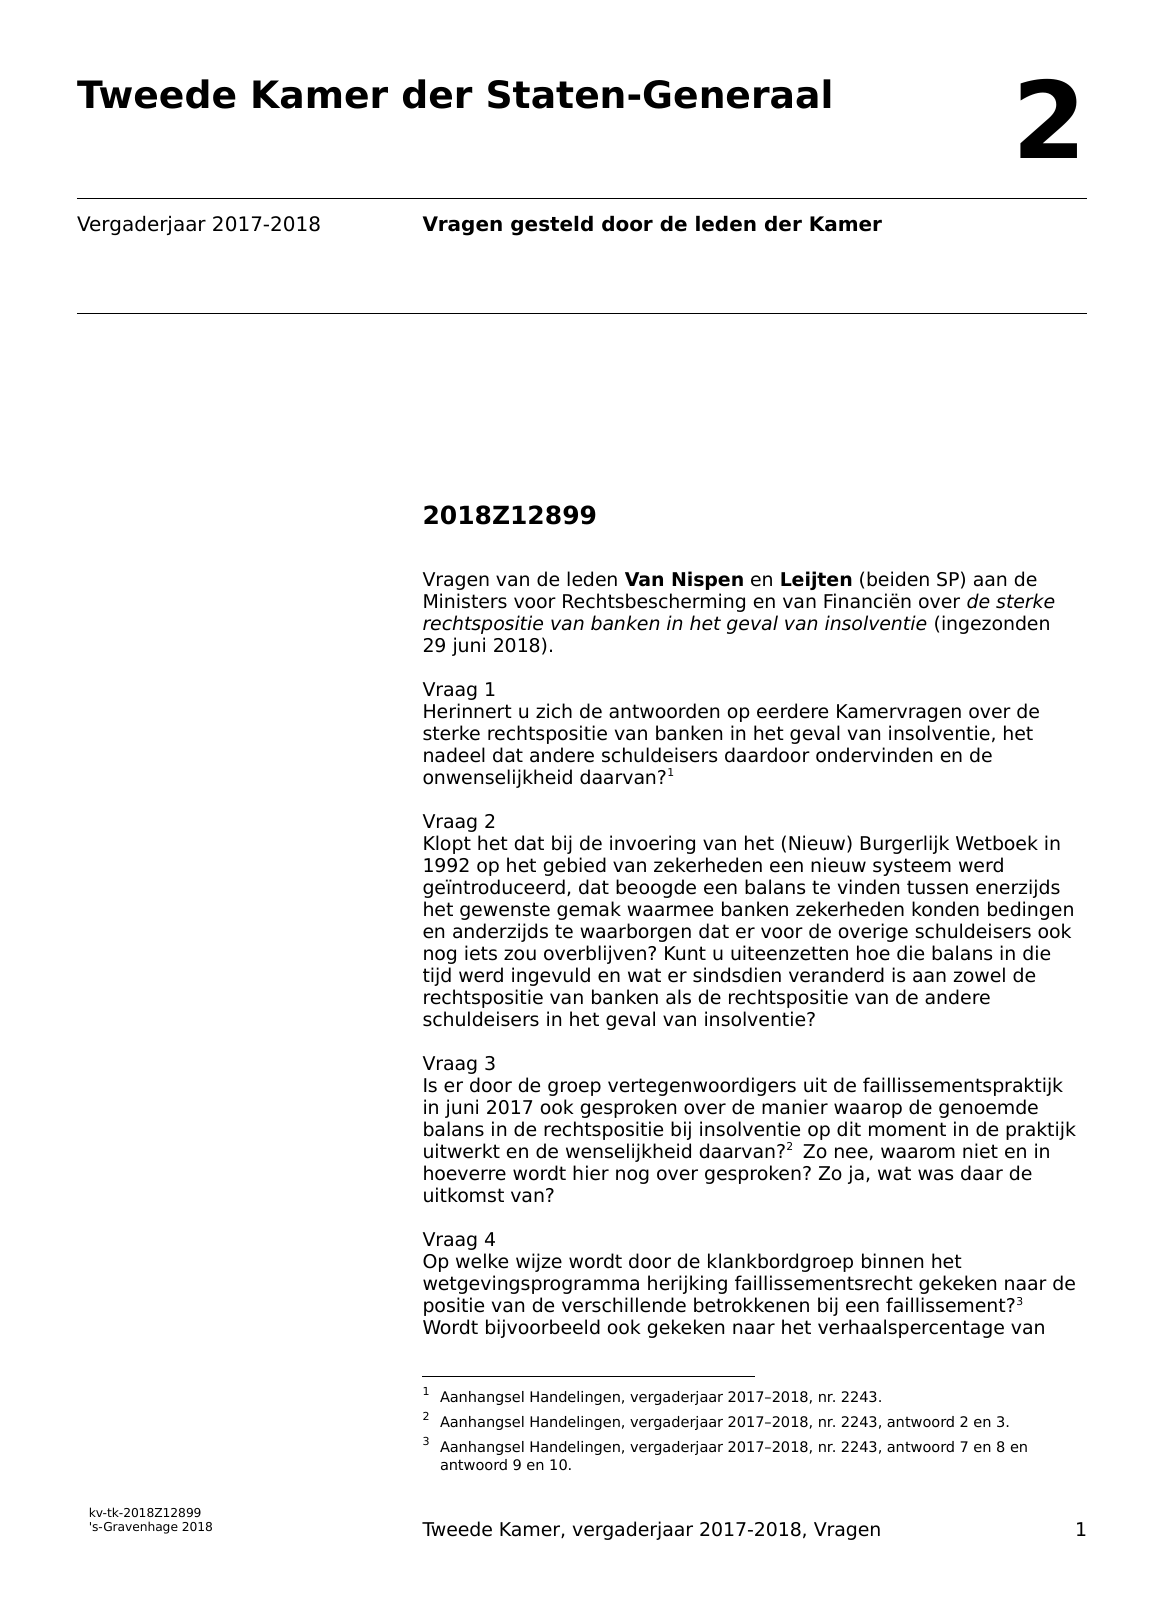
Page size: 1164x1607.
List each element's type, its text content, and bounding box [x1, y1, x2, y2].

text Vragen van de leden Van Nispen en Leijten (beiden SP) aan de Ministers voor Rechtsbescherming en van Financiën over de sterke rechtspositie van banken in het geval van insolventie (ingezonden 29 juni 2018). [422, 569, 1087, 657]
text kv-tk-2018Z12899 [88, 1506, 323, 1520]
text 's-Gravenhage 2018 [88, 1520, 323, 1534]
text Vraag 3 [422, 1053, 1087, 1075]
text Aanhangsel Handelingen, vergaderjaar 2017–2018, nr. 2243, antwoord 2 en 3. [422, 1410, 1087, 1432]
table_header 2 [886, 59, 1087, 198]
text Aanhangsel Handelingen, vergaderjaar 2017–2018, nr. 2243. [422, 1385, 1087, 1407]
text Vraag 2 [422, 811, 1087, 833]
text Klopt het dat bij de invoering van het (Nieuw) Burgerlijk Wetboek in 1992 op het gebied van zekerheden een nieuw systeem werd geïntroduceerd, dat beoogde een balans te vinden tussen enerzijds het gewenste gemak waarmee banken zekerheden konden bedingen en anderzijds te waarborgen dat er voor de overige schuldeisers ook nog iets zou overblijven? Kunt u uiteenzetten hoe die balans in die tijd werd ingevuld en wat er sindsdien veranderd is aan zowel de rechtspositie van banken als de rechtspositie van de andere schuldeisers in het geval van insolventie? [422, 833, 1087, 1031]
text Herinnert u zich de antwoorden op eerdere Kamervragen over de sterke rechtspositie van banken in het geval van insolventie, het nadeel dat andere schuldeisers daardoor ondervinden en de onwenselijkheid daarvan? [422, 701, 1087, 789]
text 2018Z12899 [422, 501, 1087, 531]
text Vraag 4 [422, 1229, 1087, 1251]
text Is er door de groep vertegenwoordigers uit de faillissementspraktijk in juni 2017 ook gesproken over de manier waarop de genoemde balans in de rechtspositie bij insolventie op dit moment in de praktijk uitwerkt en de wenselijkheid daarvan? Zo nee, waarom niet en in hoeverre wordt hier nog over gesproken? Zo ja, wat was daar de uitkomst van? [422, 1075, 1087, 1207]
table_cell Vergaderjaar 2017-2018 [77, 199, 422, 313]
table_header Tweede Kamer der Staten-Generaal [77, 59, 886, 198]
text Op welke wijze wordt door de klankbordgroep binnen het wetgevingsprogramma herijking faillissementsrecht gekeken naar de positie van de verschillende betrokkenen bij een faillissement? Wordt bijvoorbeeld ook gekeken naar het verhaalspercentage van [422, 1251, 1087, 1339]
table_cell Vragen gesteld door de leden der Kamer [422, 199, 1087, 313]
text Vraag 1 [422, 679, 1087, 701]
text Aanhangsel Handelingen, vergaderjaar 2017–2018, nr. 2243, antwoord 7 en 8 en antwoord 9 en 10. [422, 1435, 1087, 1474]
